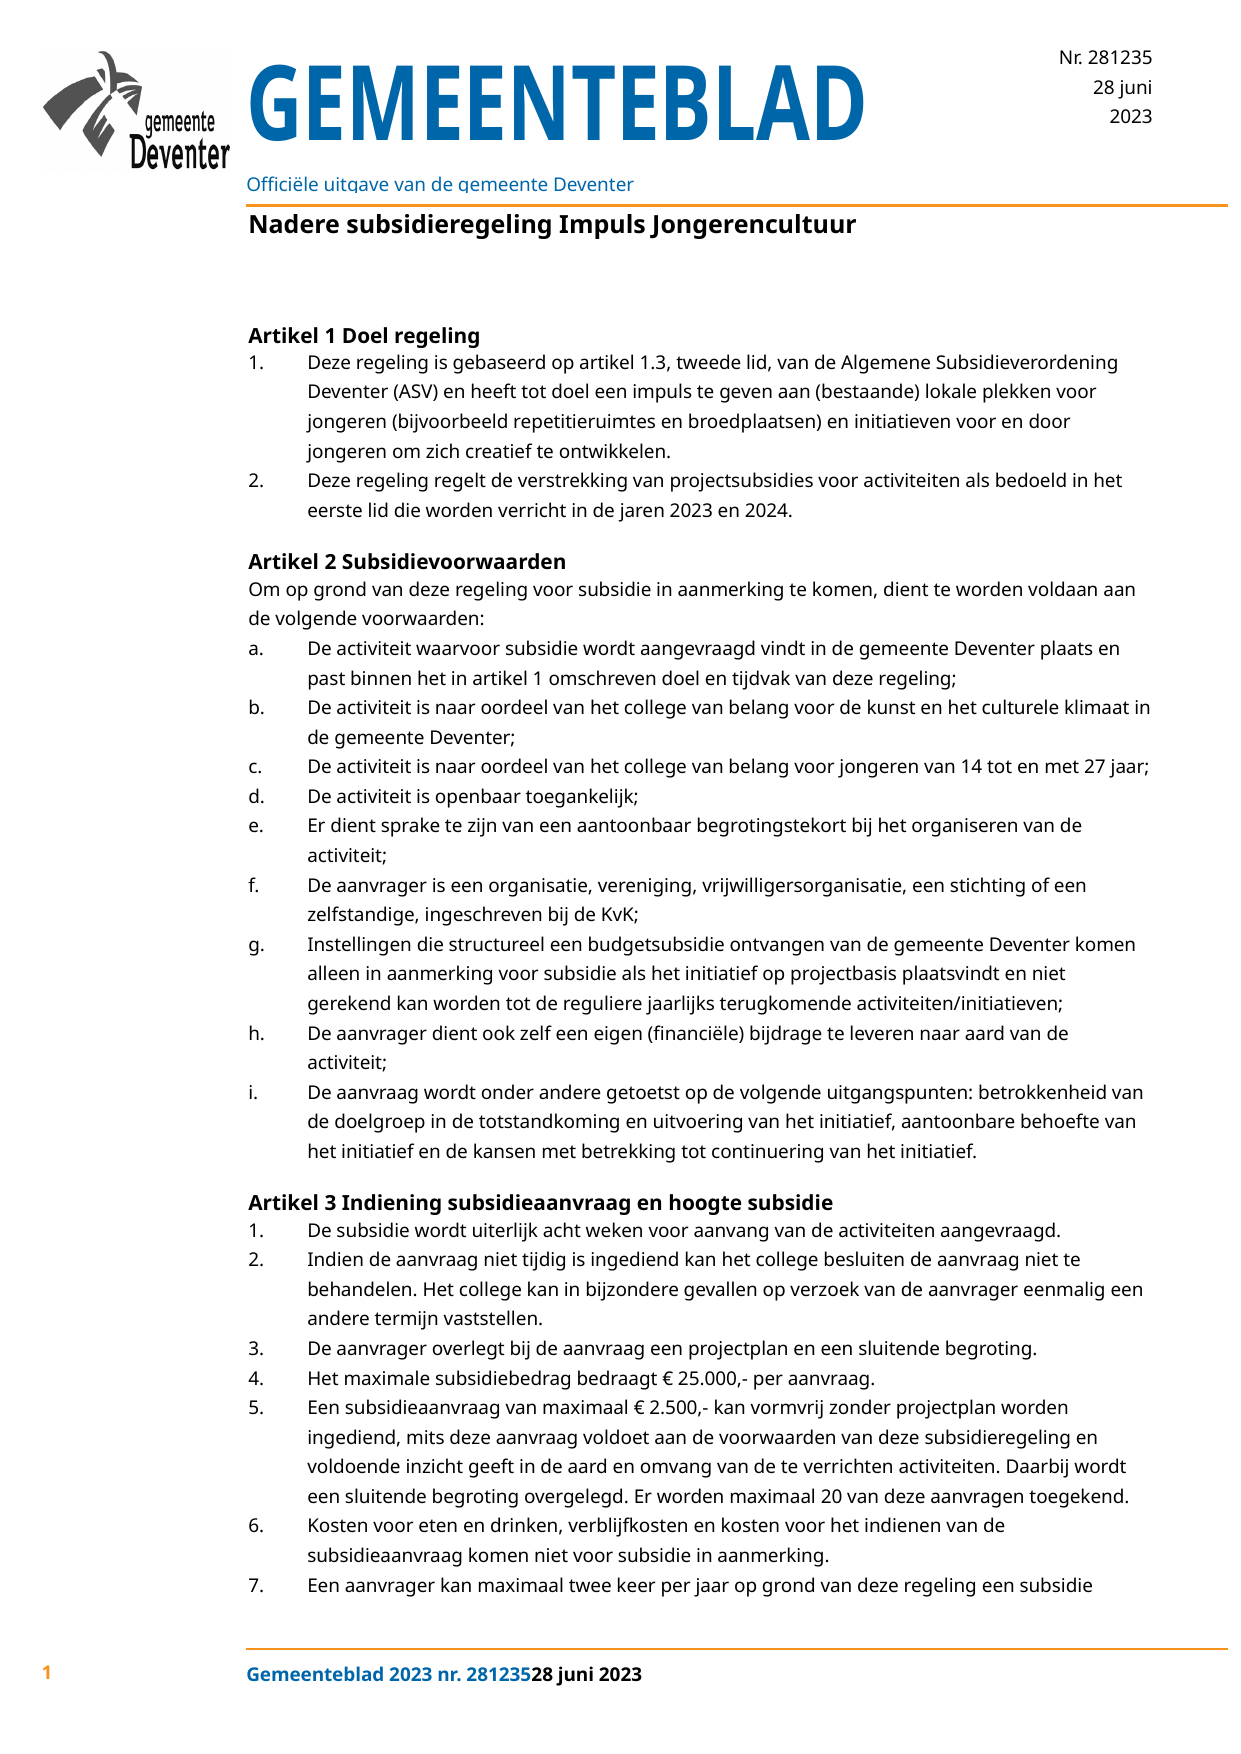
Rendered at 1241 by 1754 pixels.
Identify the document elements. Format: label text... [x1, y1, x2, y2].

list Indien de aanvraag niet tijdig is ingediend kan het college besluiten de aanvraag niet te behandelen. Het college kan in bijzondere gevallen op verzoek van de aanvrager eenmalig een andere termijn vaststellen. [248, 1246, 1152, 1331]
list Deze regeling regelt de verstrekking van projectsubsidies voor activiteiten als bedoeld in het eerste lid die worden verricht in de jaren 2023 en 2024. [248, 467, 1152, 523]
text Artikel 3 Indiening subsidieaanvraag en hoogte subsidie [248, 1188, 1152, 1217]
list De aanvrager dient ook zelf een eigen (financiële) bijdrage te leveren naar aard van de activiteit; [248, 1020, 1152, 1075]
list De activiteit waarvoor subsidie wordt aangevraagd vindt in de gemeente Deventer plaats en past binnen het in artikel 1 omschreven doel en tijdvak van deze regeling; [248, 635, 1152, 690]
text Nadere subsidieregeling Impuls Jongerencultuur [248, 207, 1152, 241]
list Deze regeling is gebaseerd op artikel 1.3, tweede lid, van de Algemene Subsidieverordening Deventer (ASV) en heeft tot doel een impuls te geven aan (bestaande) lokale plekken voor jongeren (bijvoorbeeld repetitieruimtes en broedplaatsen) en initiatieven voor en door jongeren om zich creatief te ontwikkelen. [248, 349, 1152, 464]
list De subsidie wordt uiterlijk acht weken voor aanvang van de activiteiten aangevraagd. [248, 1217, 1152, 1243]
picture [41, 47, 231, 172]
list De activiteit is naar oordeel van het college van belang voor jongeren van 14 tot en met 27 jaar; [248, 753, 1152, 779]
list De activiteit is naar oordeel van het college van belang voor de kunst en het culturele klimaat in de gemeente Deventer; [248, 694, 1152, 749]
list Er dient sprake te zijn van een aantoonbaar begrotingstekort bij het organiseren van de activiteit; [248, 813, 1152, 868]
list Kosten voor eten en drinken, verblijfkosten en kosten voor het indienen van de subsidieaanvraag komen niet voor subsidie in aanmerking. [248, 1513, 1152, 1568]
text Artikel 2 Subsidievoorwaarden [248, 547, 1152, 576]
list De aanvrager is een organisatie, vereniging, vrijwilligersorganisatie, een stichting of een zelfstandige, ingeschreven bij de KvK; [248, 872, 1152, 927]
text Artikel 1 Doel regeling [248, 321, 1152, 349]
list Het maximale subsidiebedrag bedraagt € 25.000,- per aanvraag. [248, 1365, 1152, 1391]
text Om op grond van deze regeling voor subsidie in aanmerking te komen, dient te worden voldaan aan de volgende voorwaarden: [248, 576, 1152, 631]
list Instellingen die structureel een budgetsubsidie ontvangen van de gemeente Deventer komen alleen in aanmerking voor subsidie als het initiatief op projectbasis plaatsvindt en niet gerekend kan worden tot de reguliere jaarlijks terugkomende activiteiten/initiatieven; [248, 931, 1152, 1016]
list De activiteit is openbaar toegankelijk; [248, 783, 1152, 809]
list Een aanvrager kan maximaal twee keer per jaar op grond van deze regeling een subsidie [248, 1572, 1152, 1598]
list De aanvraag wordt onder andere getoetst op de volgende uitgangspunten: betrokkenheid van de doelgroep in de totstandkoming en uitvoering van het initiatief, aantoonbare behoefte van het initiatief en de kansen met betrekking tot continuering van het initiatief. [248, 1079, 1152, 1164]
list Een subsidieaanvraag van maximaal € 2.500,- kan vormvrij zonder projectplan worden ingediend, mits deze aanvraag voldoet aan de voorwaarden van deze subsidieregeling en voldoende inzicht geeft in de aard en omvang van de te verrichten activiteiten. Daarbij wordt een sluitende begroting overgelegd. Er worden maximaal 20 van deze aanvragen toegekend. [248, 1394, 1152, 1509]
list De aanvrager overlegt bij de aanvraag een projectplan en een sluitende begroting. [248, 1335, 1152, 1361]
